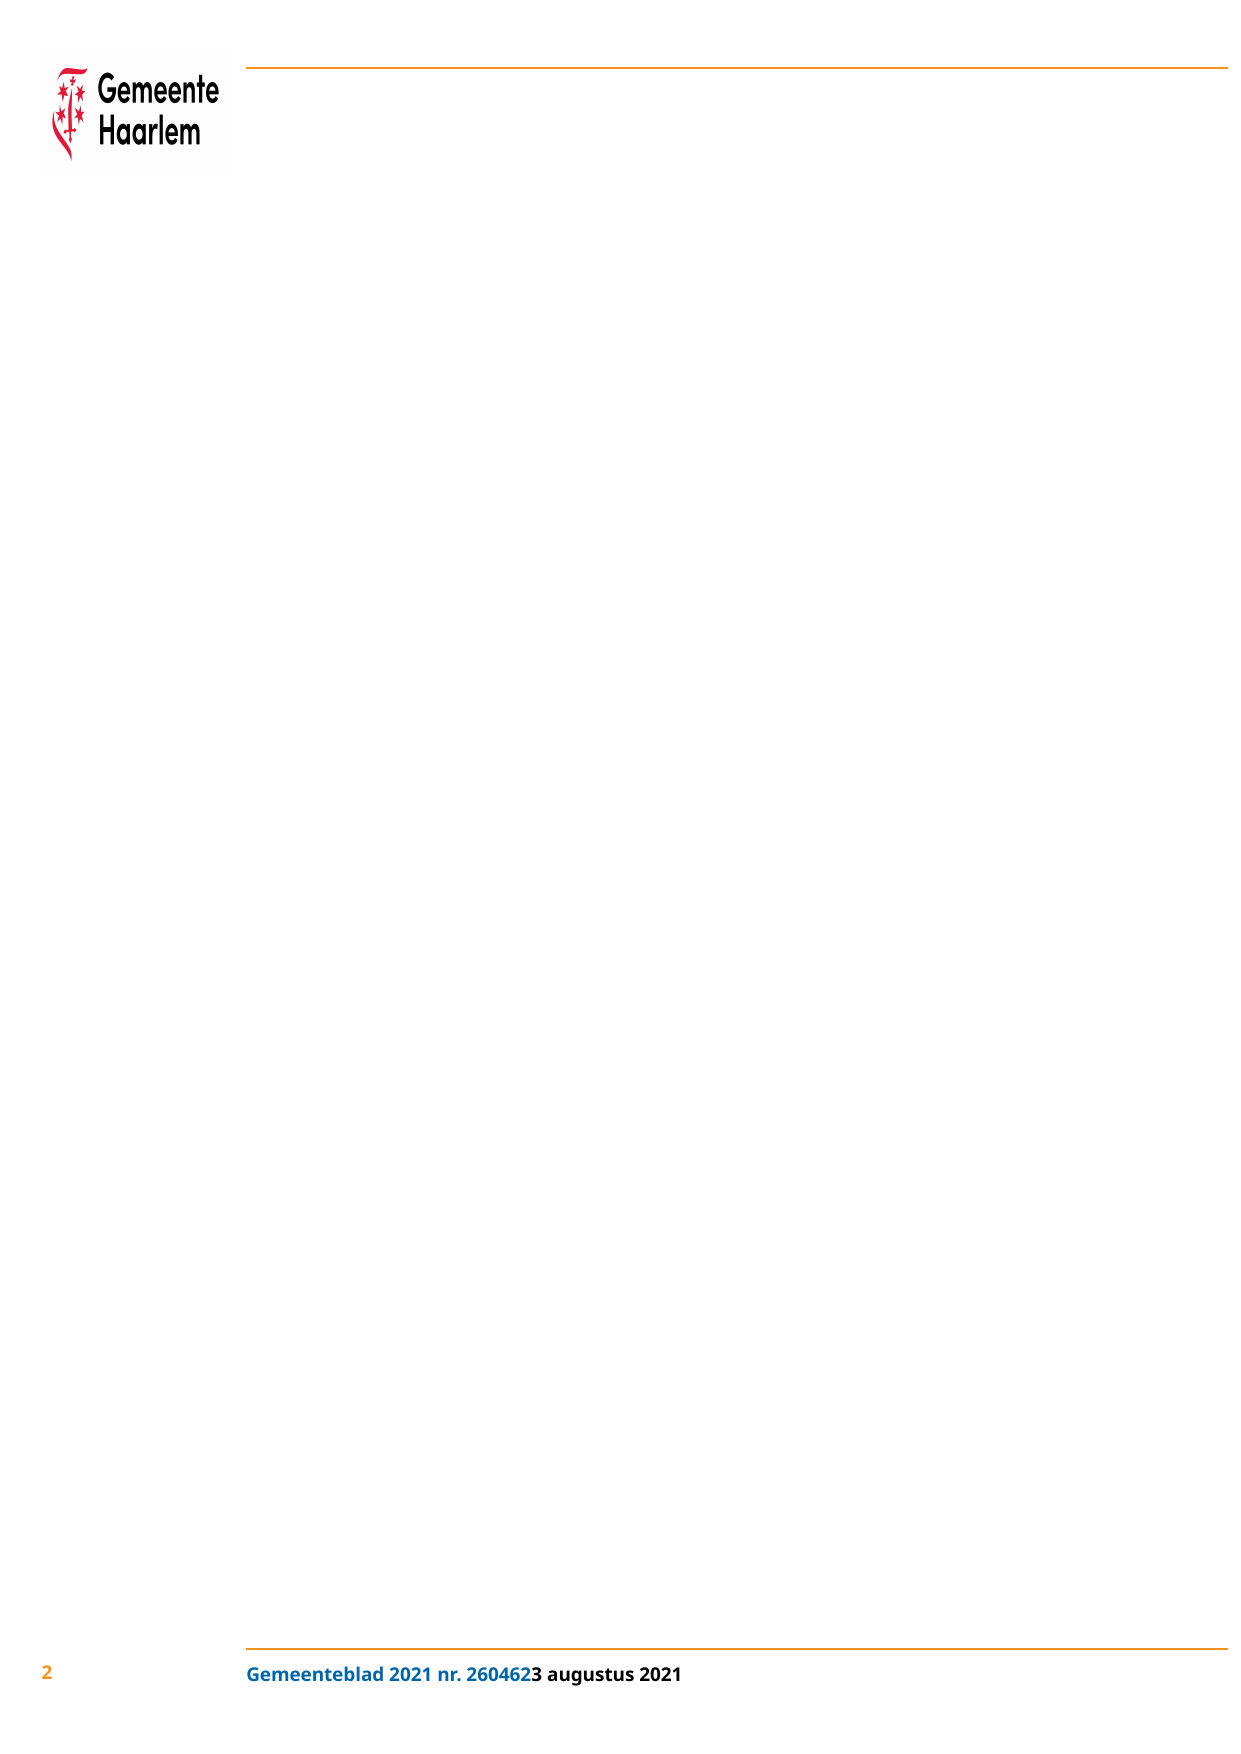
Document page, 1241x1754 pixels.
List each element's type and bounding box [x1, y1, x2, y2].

picture [41, 47, 231, 172]
